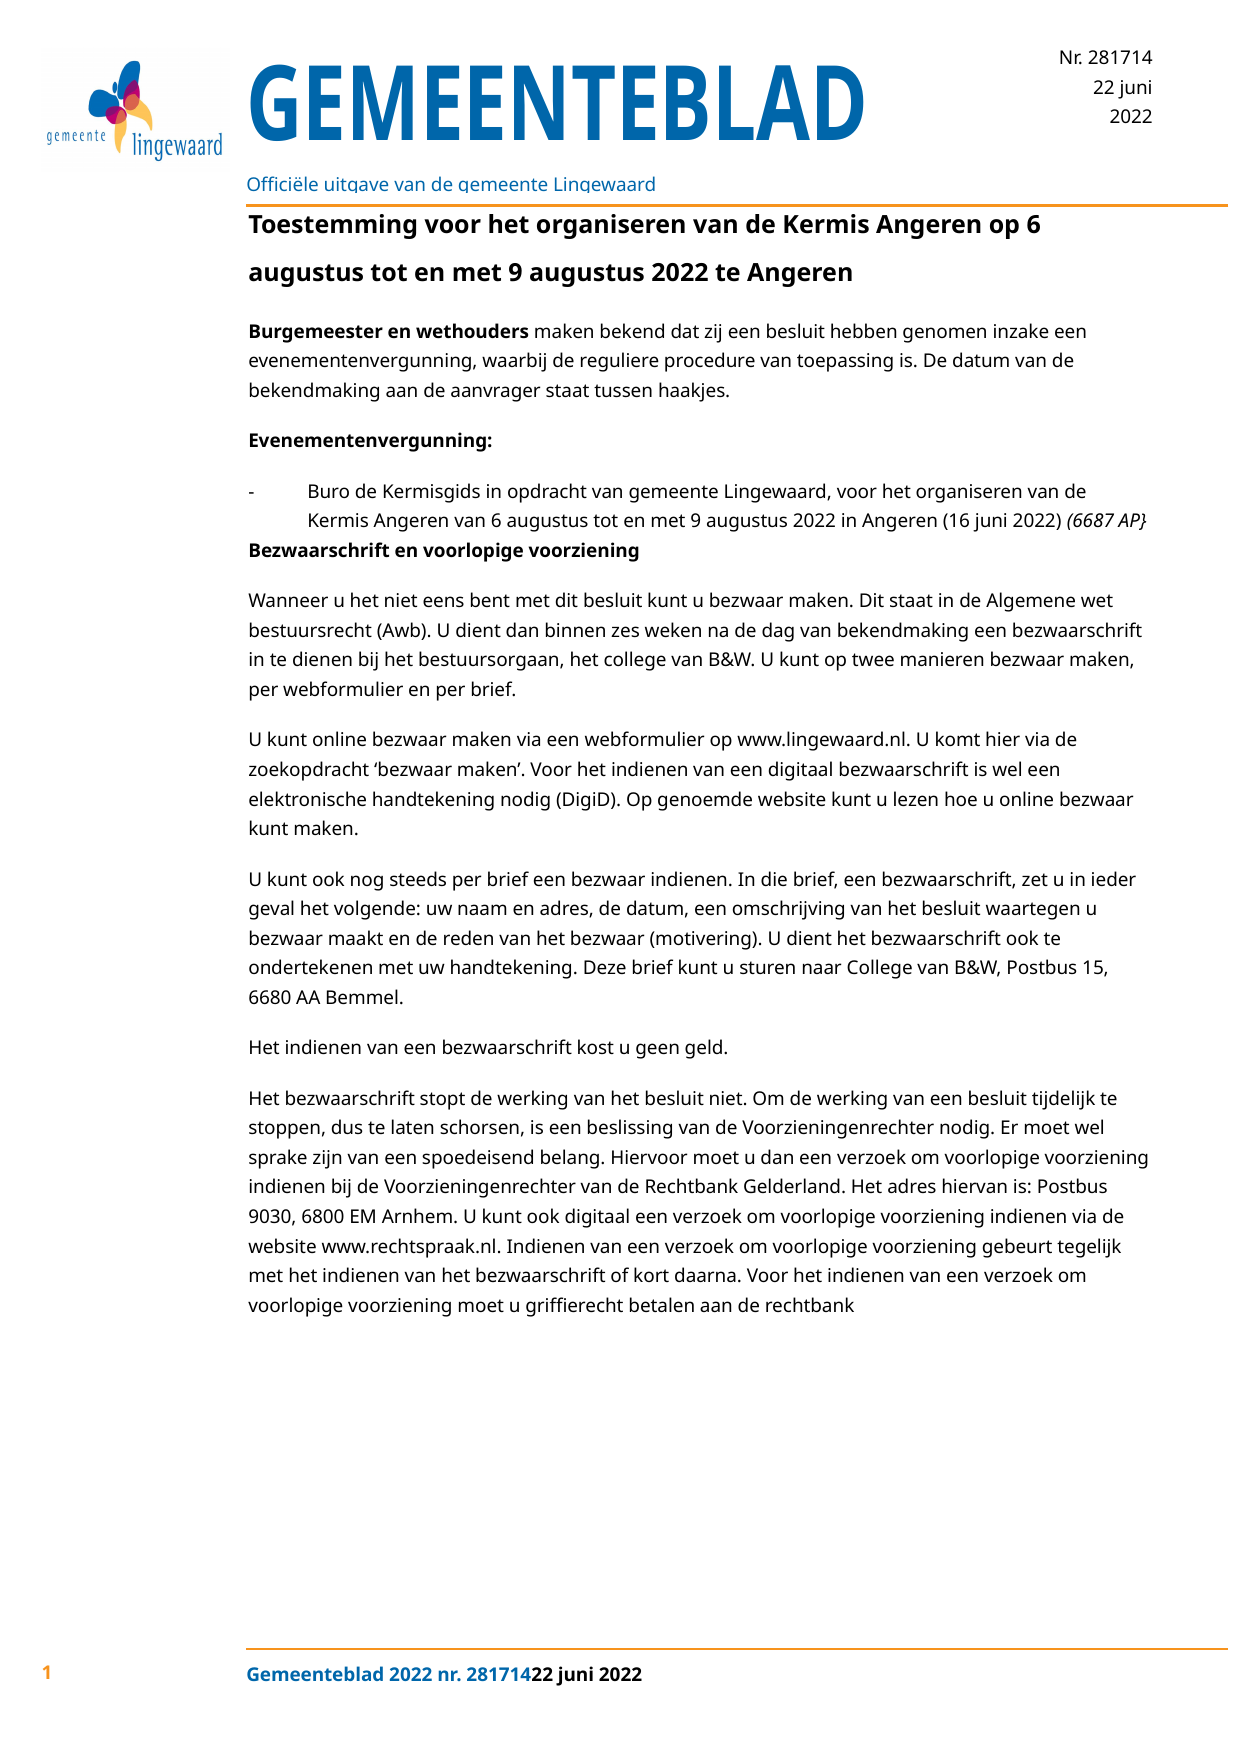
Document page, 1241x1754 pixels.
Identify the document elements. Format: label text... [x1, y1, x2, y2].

text Toestemming voor het organiseren van de Kermis Angeren op 6 augustus tot en met 9 augustus 2022 te Angeren [248, 207, 1152, 288]
text U kunt online bezwaar maken via een webformulier op www.lingewaard.nl. U komt hier via de zoekopdracht ‘bezwaar maken’. Voor het indienen van een digitaal bezwaarschrift is wel een elektronische handtekening nodig (DigiD). Op genoemde website kunt u lezen hoe u online bezwaar kunt maken. [248, 727, 1152, 841]
text Wanneer u het niet eens bent met dit besluit kunt u bezwaar maken. Dit staat in de Algemene wet bestuursrecht (Awb). U dient dan binnen zes weken na de dag van bekendmaking een bezwaarschrift in te dienen bij het bestuursorgaan, het college van B&W. U kunt op twee manieren bezwaar maken, per webformulier en per brief. [248, 587, 1152, 702]
text U kunt ook nog steeds per brief een bezwaar indienen. In die brief, een bezwaarschrift, zet u in ieder geval het volgende: uw naam en adres, de datum, een omschrijving van het besluit waartegen u bezwaar maakt en de reden van het bezwaar (motivering). U dient het bezwaarschrift ook te ondertekenen met uw handtekening. Deze brief kunt u sturen naar College van B&W, Postbus 15, 6680 AA Bemmel. [248, 866, 1152, 1010]
text Bezwaarschrift en voorlopige voorziening [248, 537, 1152, 563]
text Het indienen van een bezwaarschrift kost u geen geld. [248, 1034, 1152, 1060]
text Burgemeester en wethouders maken bekend dat zij een besluit hebben genomen inzake een evenementenvergunning, waarbij de reguliere procedure van toepassing is. De datum van de bekendmaking aan de aanvrager staat tussen haakjes. [248, 318, 1152, 403]
text Het bezwaarschrift stopt de werking van het besluit niet. Om de werking van een besluit tijdelijk te stoppen, dus te laten schorsen, is een beslissing van de Voorzieningenrechter nodig. Er moet wel sprake zijn van een spoedeisend belang. Hiervoor moet u dan een verzoek om voorlopige voorziening indienen bij de Voorzieningenrechter van de Rechtbank Gelderland. Het adres hiervan is: Postbus 9030, 6800 EM Arnhem. U kunt ook digitaal een verzoek om voorlopige voorziening indienen via de website www.rechtspraak.nl. Indienen van een verzoek om voorlopige voorziening gebeurt tegelijk met het indienen van het bezwaarschrift of kort daarna. Voor het indienen van een verzoek om voorlopige voorziening moet u griffierecht betalen aan de rechtbank [248, 1085, 1152, 1318]
text Evenementenvergunning: [248, 427, 1152, 453]
picture [41, 47, 231, 172]
list Buro de Kermisgids in opdracht van gemeente Lingewaard, voor het organiseren van de Kermis Angeren van 6 augustus tot en met 9 augustus 2022 in Angeren (16 juni 2022) (6687 AP} [248, 478, 1152, 533]
